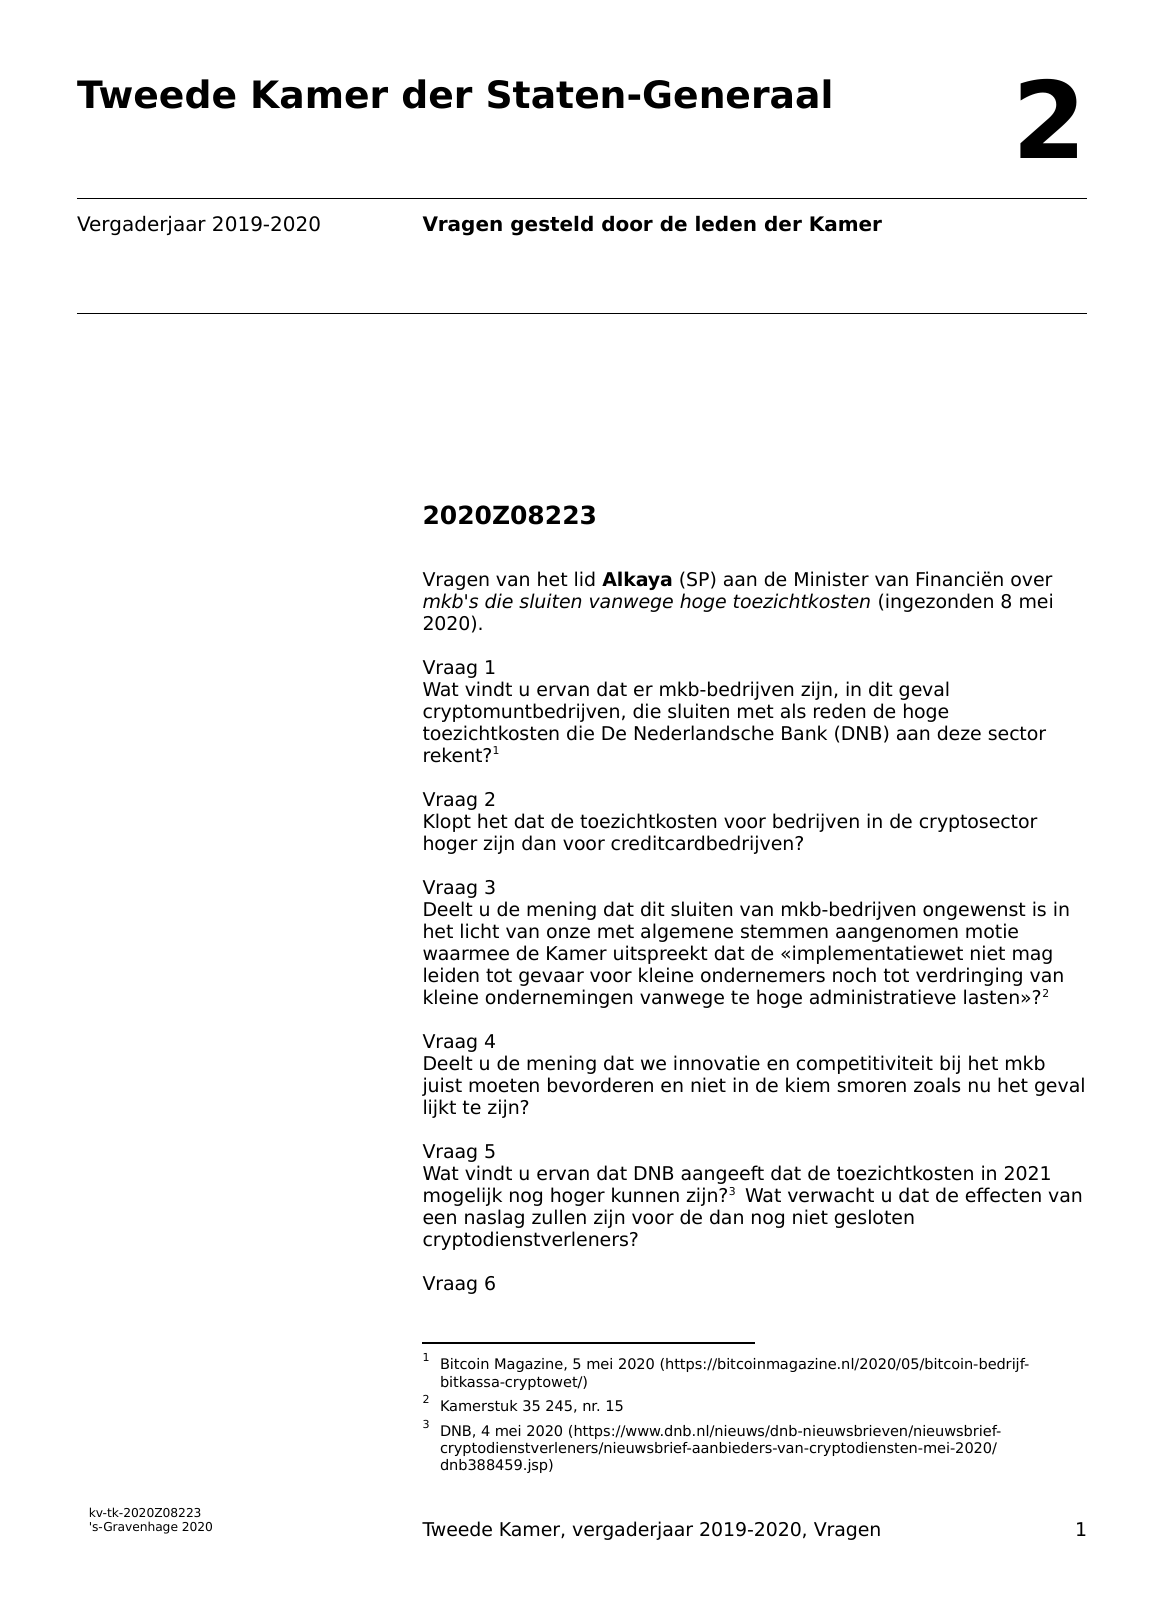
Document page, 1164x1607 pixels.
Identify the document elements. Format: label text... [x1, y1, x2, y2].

text Vragen van het lid Alkaya (SP) aan de Minister van Financiën over mkb's die sluiten vanwege hoge toezichtkosten (ingezonden 8 mei 2020). [422, 569, 1087, 635]
text DNB, 4 mei 2020 (https://www.dnb.nl/nieuws/dnb-nieuwsbrieven/nieuwsbrief-cryptodienstverleners/nieuwsbrief-aanbieders-van-cryptodiensten-mei-2020/dnb388459.jsp) [422, 1418, 1087, 1474]
text Bitcoin Magazine, 5 mei 2020 (https://bitcoinmagazine.nl/2020/05/bitcoin-bedrijf-bitkassa-cryptowet/) [422, 1352, 1087, 1391]
text 2020Z08223 [422, 501, 1087, 531]
text Kamerstuk 35 245, nr. 15 [422, 1393, 1087, 1416]
table_header 2 [886, 59, 1087, 198]
text Vraag 5 [422, 1141, 1087, 1163]
table_cell Vragen gesteld door de leden der Kamer [422, 199, 1087, 313]
text Klopt het dat de toezichtkosten voor bedrijven in de cryptosector hoger zijn dan voor creditcardbedrijven? [422, 811, 1087, 855]
text Wat vindt u ervan dat DNB aangeeft dat de toezichtkosten in 2021 mogelijk nog hoger kunnen zijn? Wat verwacht u dat de effecten van een naslag zullen zijn voor de dan nog niet gesloten cryptodienstverleners? [422, 1163, 1087, 1251]
text Wat vindt u ervan dat er mkb-bedrijven zijn, in dit geval cryptomuntbedrijven, die sluiten met als reden de hoge toezichtkosten die De Nederlandsche Bank (DNB) aan deze sector rekent? [422, 679, 1087, 767]
text Vraag 3 [422, 877, 1087, 899]
text Vraag 6 [422, 1273, 1087, 1295]
text Deelt u de mening dat we innovatie en competitiviteit bij het mkb juist moeten bevorderen en niet in de kiem smoren zoals nu het geval lijkt te zijn? [422, 1053, 1087, 1119]
text Vraag 2 [422, 789, 1087, 811]
table_cell Vergaderjaar 2019-2020 [77, 199, 422, 313]
text Deelt u de mening dat dit sluiten van mkb-bedrijven ongewenst is in het licht van onze met algemene stemmen aangenomen motie waarmee de Kamer uitspreekt dat de «implementatiewet niet mag leiden tot gevaar voor kleine ondernemers noch tot verdringing van kleine ondernemingen vanwege te hoge administratieve lasten»? [422, 899, 1087, 1009]
text Vraag 4 [422, 1031, 1087, 1053]
text kv-tk-2020Z08223 [88, 1506, 323, 1520]
text 's-Gravenhage 2020 [88, 1520, 323, 1534]
text Vraag 1 [422, 657, 1087, 679]
table_header Tweede Kamer der Staten-Generaal [77, 59, 886, 198]
